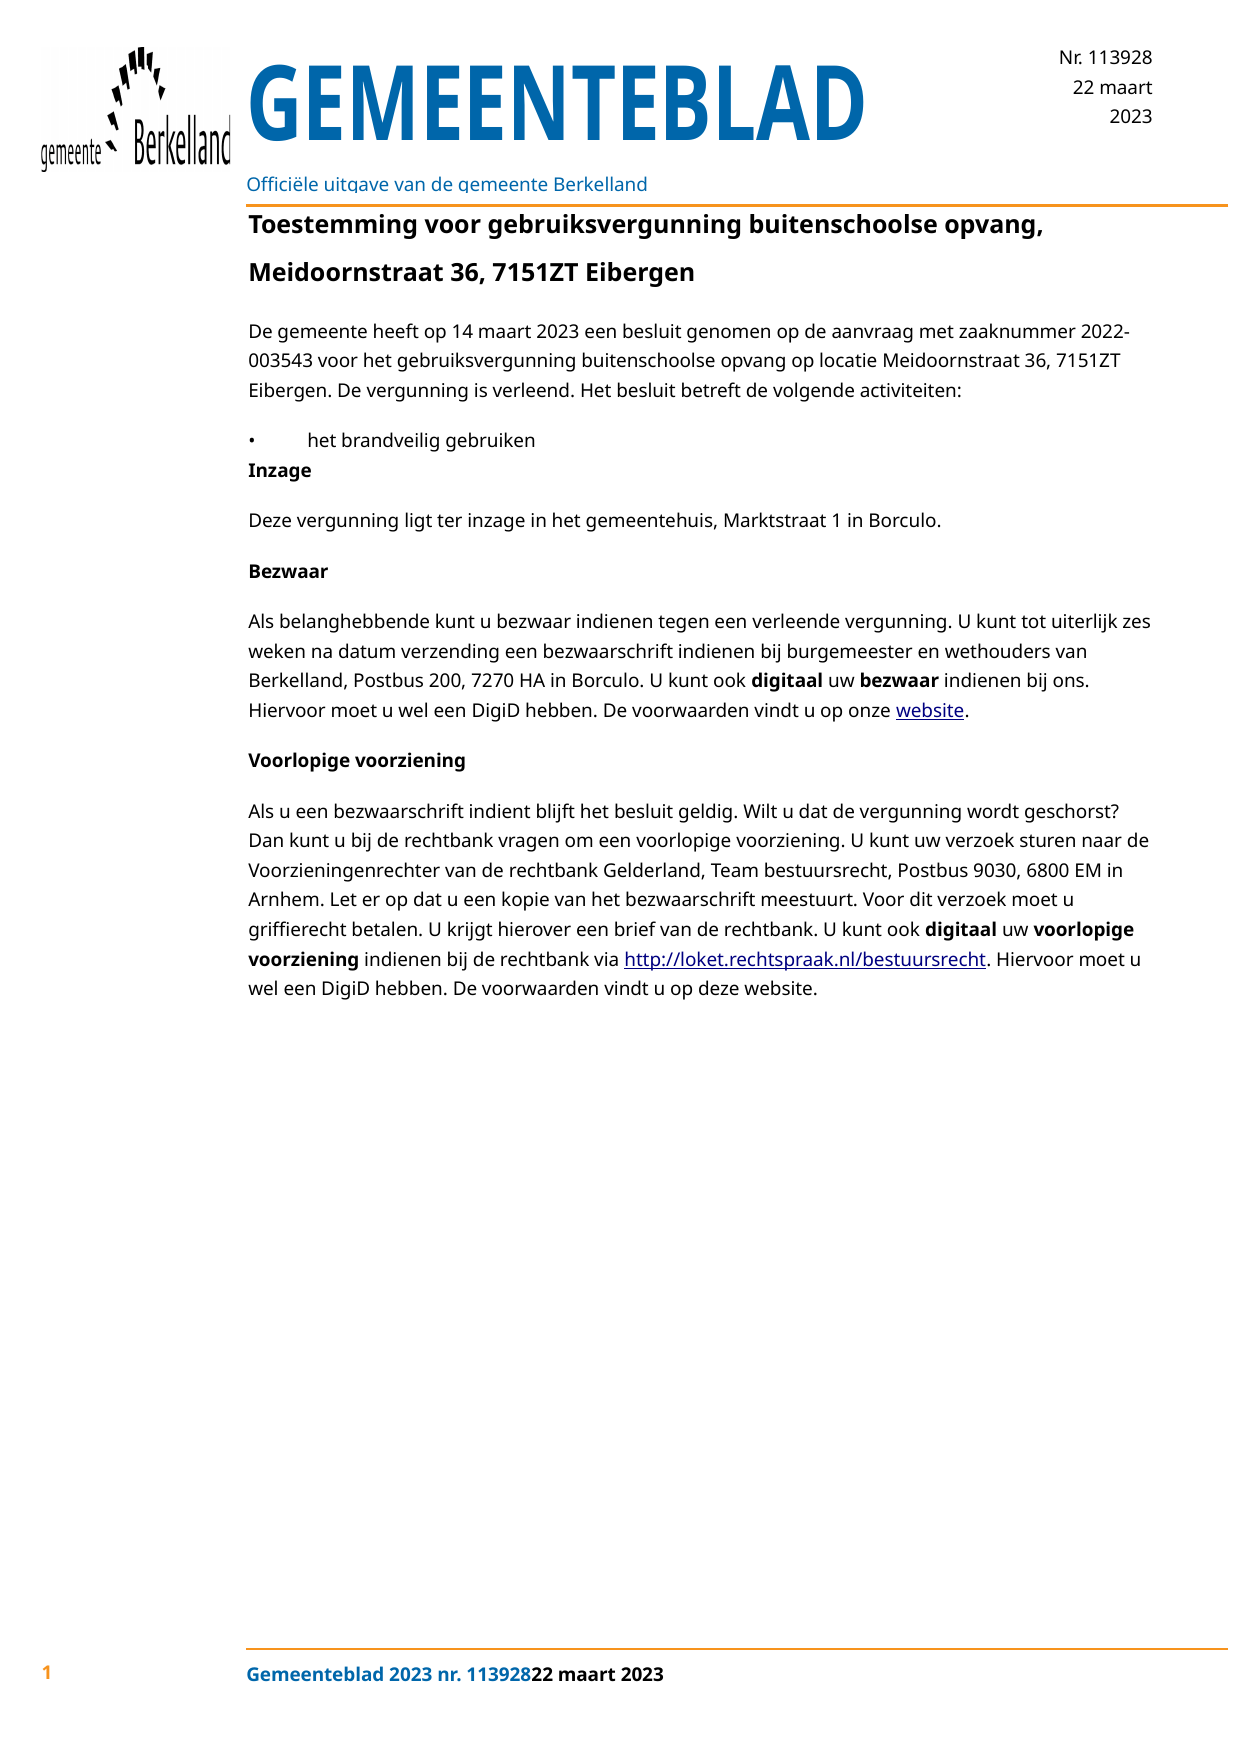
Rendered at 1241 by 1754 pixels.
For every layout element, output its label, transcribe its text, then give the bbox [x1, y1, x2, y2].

text Deze vergunning ligt ter inzage in het gemeentehuis, Marktstraat 1 in Borculo. [248, 507, 1152, 533]
text Inzage [248, 457, 1152, 483]
text De gemeente heeft op 14 maart 2023 een besluit genomen op de aanvraag met zaaknummer 2022-003543 voor het gebruiksvergunning buitenschoolse opvang op locatie Meidoornstraat 36, 7151ZT Eibergen. De vergunning is verleend. Het besluit betreft de volgende activiteiten: [248, 318, 1152, 403]
text Bezwaar [248, 558, 1152, 584]
text Als u een bezwaarschrift indient blijft het besluit geldig. Wilt u dat de vergunning wordt geschorst? Dan kunt u bij de rechtbank vragen om een voorlopige voorziening. U kunt uw verzoek sturen naar de Voorzieningenrechter van de rechtbank Gelderland, Team bestuursrecht, Postbus 9030, 6800 EM in Arnhem. Let er op dat u een kopie van het bezwaarschrift meestuurt. Voor dit verzoek moet u griffierecht betalen. U krijgt hierover een brief van de rechtbank. U kunt ook digitaal uw voorlopige voorziening indienen bij de rechtbank via http://loket.rechtspraak.nl/bestuursrecht. Hiervoor moet u wel een DigiD hebben. De voorwaarden vindt u op deze website. [248, 798, 1152, 1001]
picture [41, 47, 231, 172]
text Als belanghebbende kunt u bezwaar indienen tegen een verleende vergunning. U kunt tot uiterlijk zes weken na datum verzending een bezwaarschrift indienen bij burgemeester en wethouders van Berkelland, Postbus 200, 7270 HA in Borculo. U kunt ook digitaal uw bezwaar indienen bij ons. Hiervoor moet u wel een DigiD hebben. De voorwaarden vindt u op onze website. [248, 608, 1152, 723]
text Toestemming voor gebruiksvergunning buitenschoolse opvang, Meidoornstraat 36, 7151ZT Eibergen [248, 207, 1152, 288]
list het brandveilig gebruiken [248, 427, 1152, 453]
text Voorlopige voorziening [248, 747, 1152, 773]
